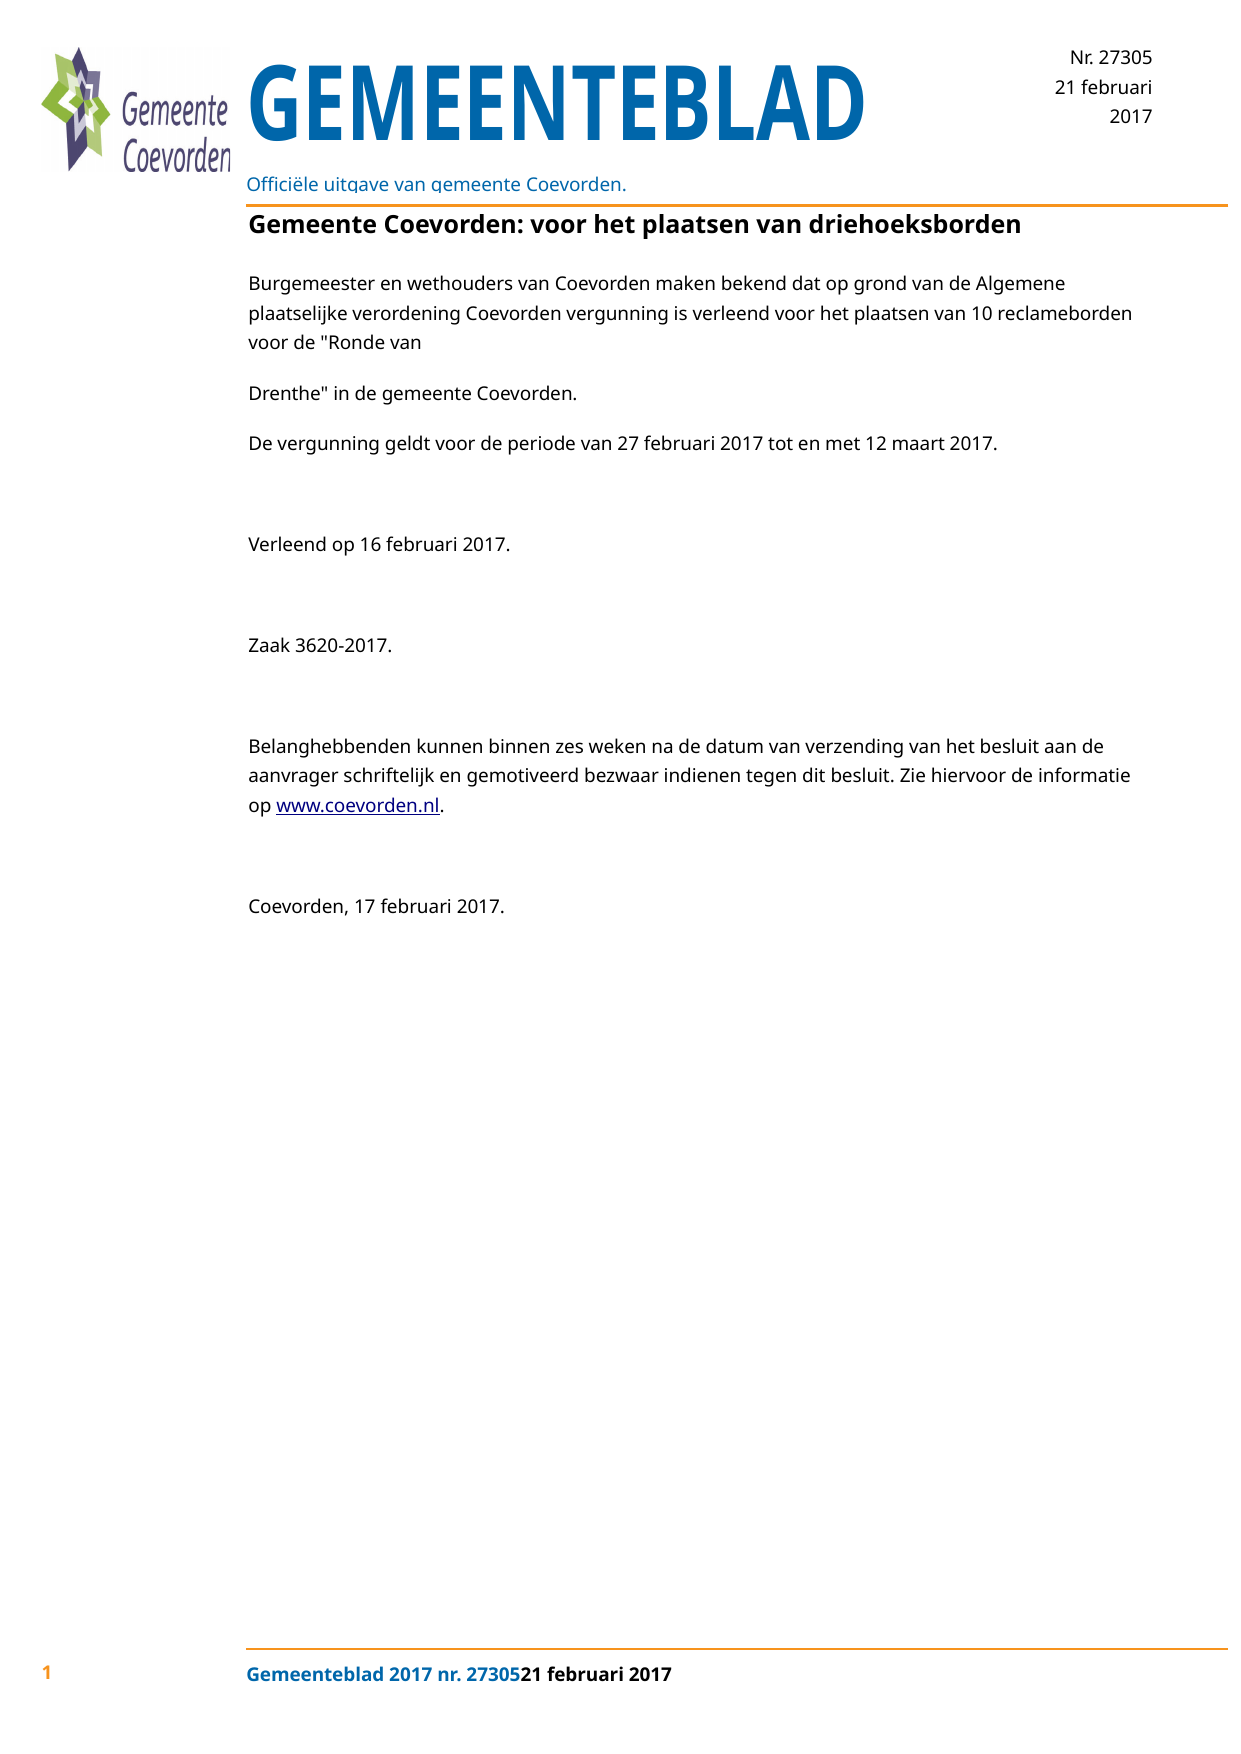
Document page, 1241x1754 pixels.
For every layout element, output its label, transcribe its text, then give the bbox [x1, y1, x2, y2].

text Gemeente Coevorden: voor het plaatsen van driehoeksborden [248, 207, 1152, 241]
picture [41, 47, 231, 172]
text Belanghebbenden kunnen binnen zes weken na de datum van verzending van het besluit aan de aanvrager schriftelijk en gemotiveerd bezwaar indienen tegen dit besluit. Zie hiervoor de informatie op www.coevorden.nl. [248, 733, 1152, 818]
text Drenthe" in de gemeente Coevorden. [248, 380, 1152, 406]
text Verleend op 16 februari 2017. [248, 531, 1152, 557]
text De vergunning geldt voor de periode van 27 februari 2017 tot en met 12 maart 2017. [248, 430, 1152, 456]
text Zaak 3620-2017. [248, 632, 1152, 658]
text Burgemeester en wethouders van Coevorden maken bekend dat op grond van de Algemene plaatselijke verordening Coevorden vergunning is verleend voor het plaatsen van 10 reclameborden voor de "Ronde van [248, 270, 1152, 355]
text Coevorden, 17 februari 2017. [248, 893, 1152, 918]
